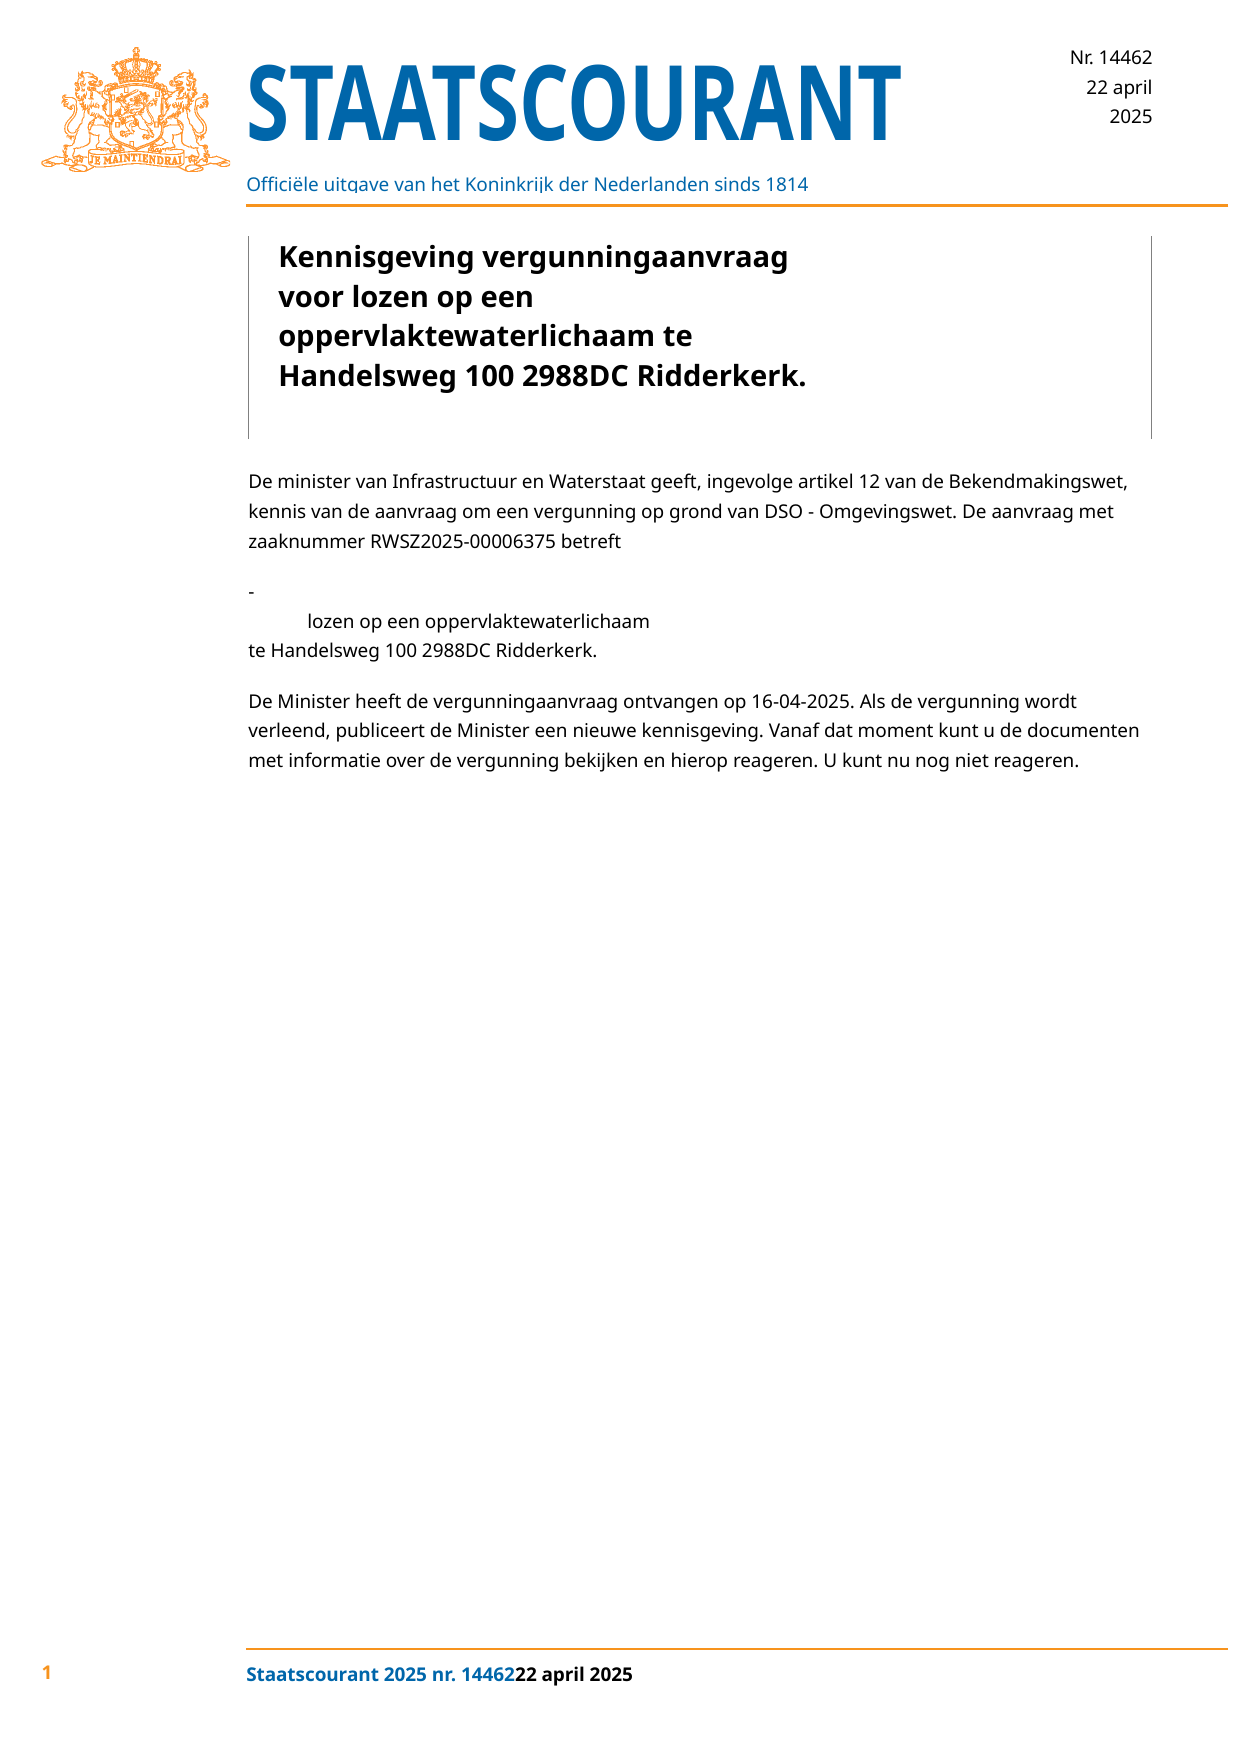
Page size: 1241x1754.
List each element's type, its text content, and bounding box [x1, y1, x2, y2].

table_header Kennisgeving vergunningaanvraag voor lozen op een oppervlaktewaterlichaam te Handelsweg 100 2988DC Ridderkerk. [249, 236, 850, 439]
table_header [850, 414, 1151, 439]
text De minister van Infrastructuur en Waterstaat geeft, ingevolge artikel 12 van de Bekendmakingswet, kennis van de aanvraag om een vergunning op grond van DSO - Omgevingswet. De aanvraag met zaaknummer RWSZ2025-00006375 betreft [248, 469, 1152, 553]
text De Minister heeft de vergunningaanvraag ontvangen op 16-04-2025. Als de vergunning wordt verleend, publiceert de Minister een nieuwe kennisgeving. Vanaf dat moment kunt u de documenten met informatie over de vergunning bekijken en hierop reageren. U kunt nu nog niet reageren. [248, 688, 1152, 773]
picture [912, 236, 1090, 414]
table_header [1090, 236, 1151, 413]
text te Handelsweg 100 2988DC Ridderkerk. [248, 637, 1152, 663]
table_header [850, 236, 912, 413]
picture [41, 47, 231, 172]
list lozen op een oppervlaktewaterlichaam [248, 608, 1152, 633]
